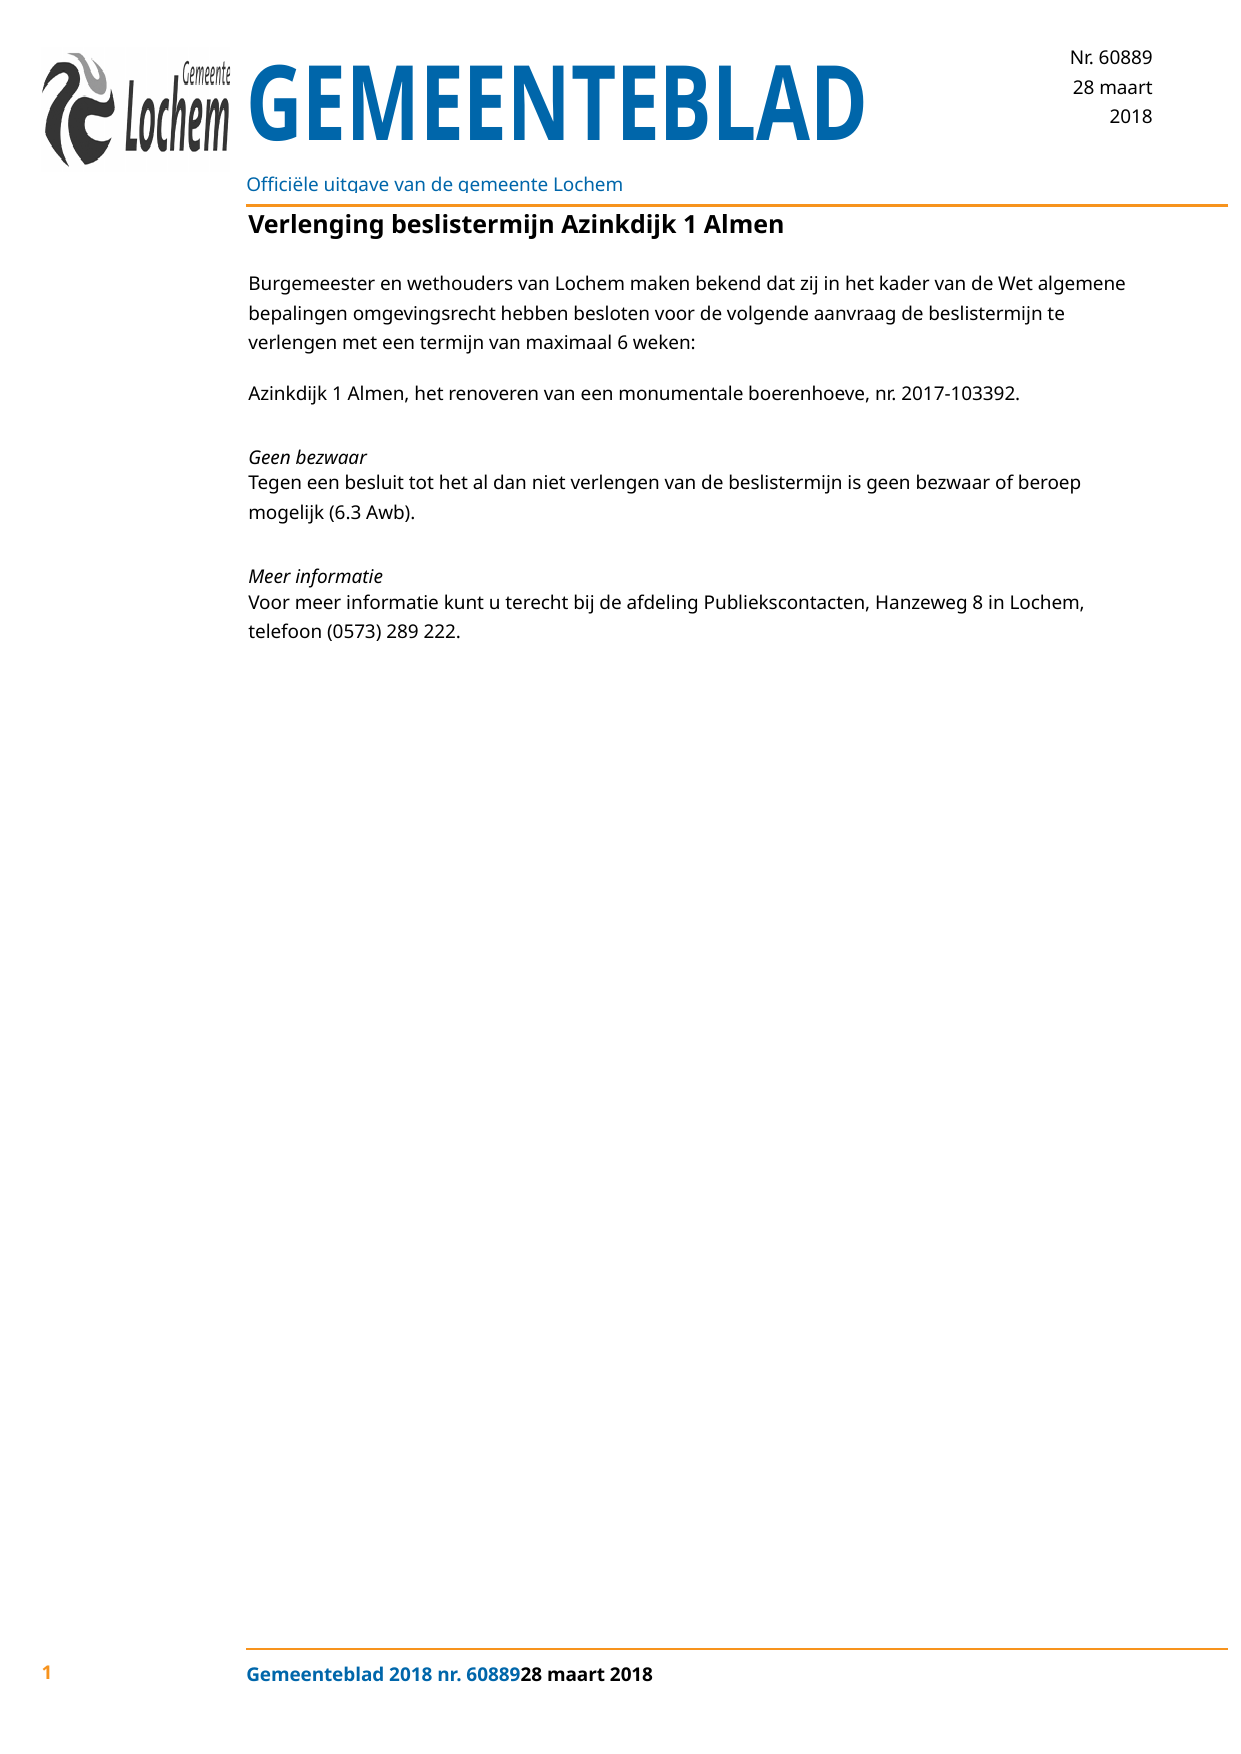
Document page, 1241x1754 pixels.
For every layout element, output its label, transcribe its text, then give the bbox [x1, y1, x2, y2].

text Azinkdijk 1 Almen, het renoveren van een monumentale boerenhoeve, nr. 2017-103392. [248, 380, 1152, 406]
text Tegen een besluit tot het al dan niet verlengen van de beslistermijn is geen bezwaar of beroep mogelijk (6.3 Awb). [248, 469, 1152, 525]
text Verlenging beslistermijn Azinkdijk 1 Almen [248, 207, 1152, 241]
text Geen bezwaar [248, 444, 1152, 469]
text Burgemeester en wethouders van Lochem maken bekend dat zij in het kader van de Wet algemene bepalingen omgevingsrecht hebben besloten voor de volgende aanvraag de beslistermijn te verlengen met een termijn van maximaal 6 weken: [248, 270, 1152, 355]
picture [41, 47, 231, 172]
text Meer informatie [248, 563, 1152, 589]
text Voor meer informatie kunt u terecht bij de afdeling Publiekscontacten, Hanzeweg 8 in Lochem, telefoon (0573) 289 222. [248, 589, 1152, 644]
